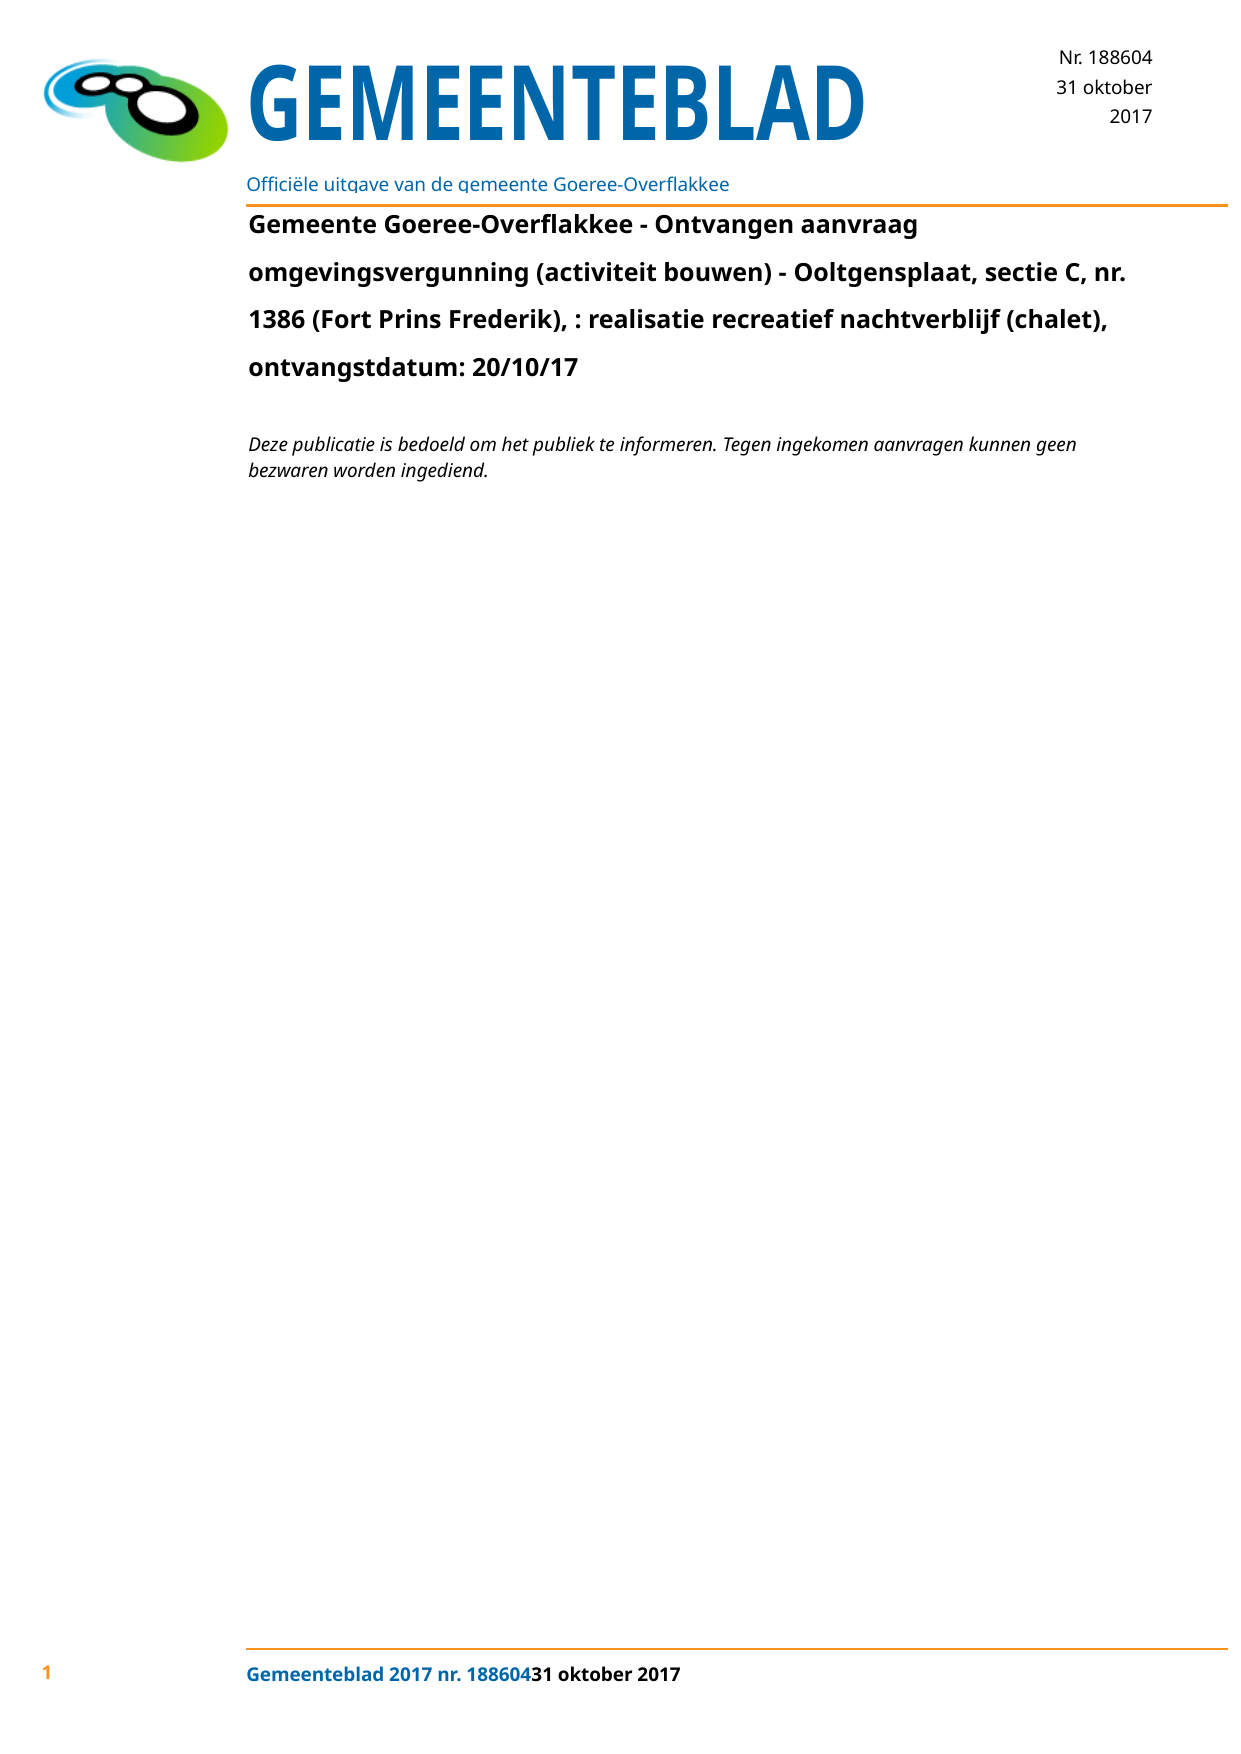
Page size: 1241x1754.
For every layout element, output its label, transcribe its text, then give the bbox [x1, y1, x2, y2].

text Deze publicatie is bedoeld om het publiek te informeren. Tegen ingekomen aanvragen kunnen geen bezwaren worden ingediend. [248, 431, 1152, 483]
picture [41, 47, 231, 172]
text Gemeente Goeree-Overflakkee - Ontvangen aanvraag omgevingsvergunning (activiteit bouwen) - Ooltgensplaat, sectie C, nr. 1386 (Fort Prins Frederik), : realisatie recreatief nachtverblijf (chalet), ontvangstdatum: 20/10/17 [248, 207, 1152, 384]
